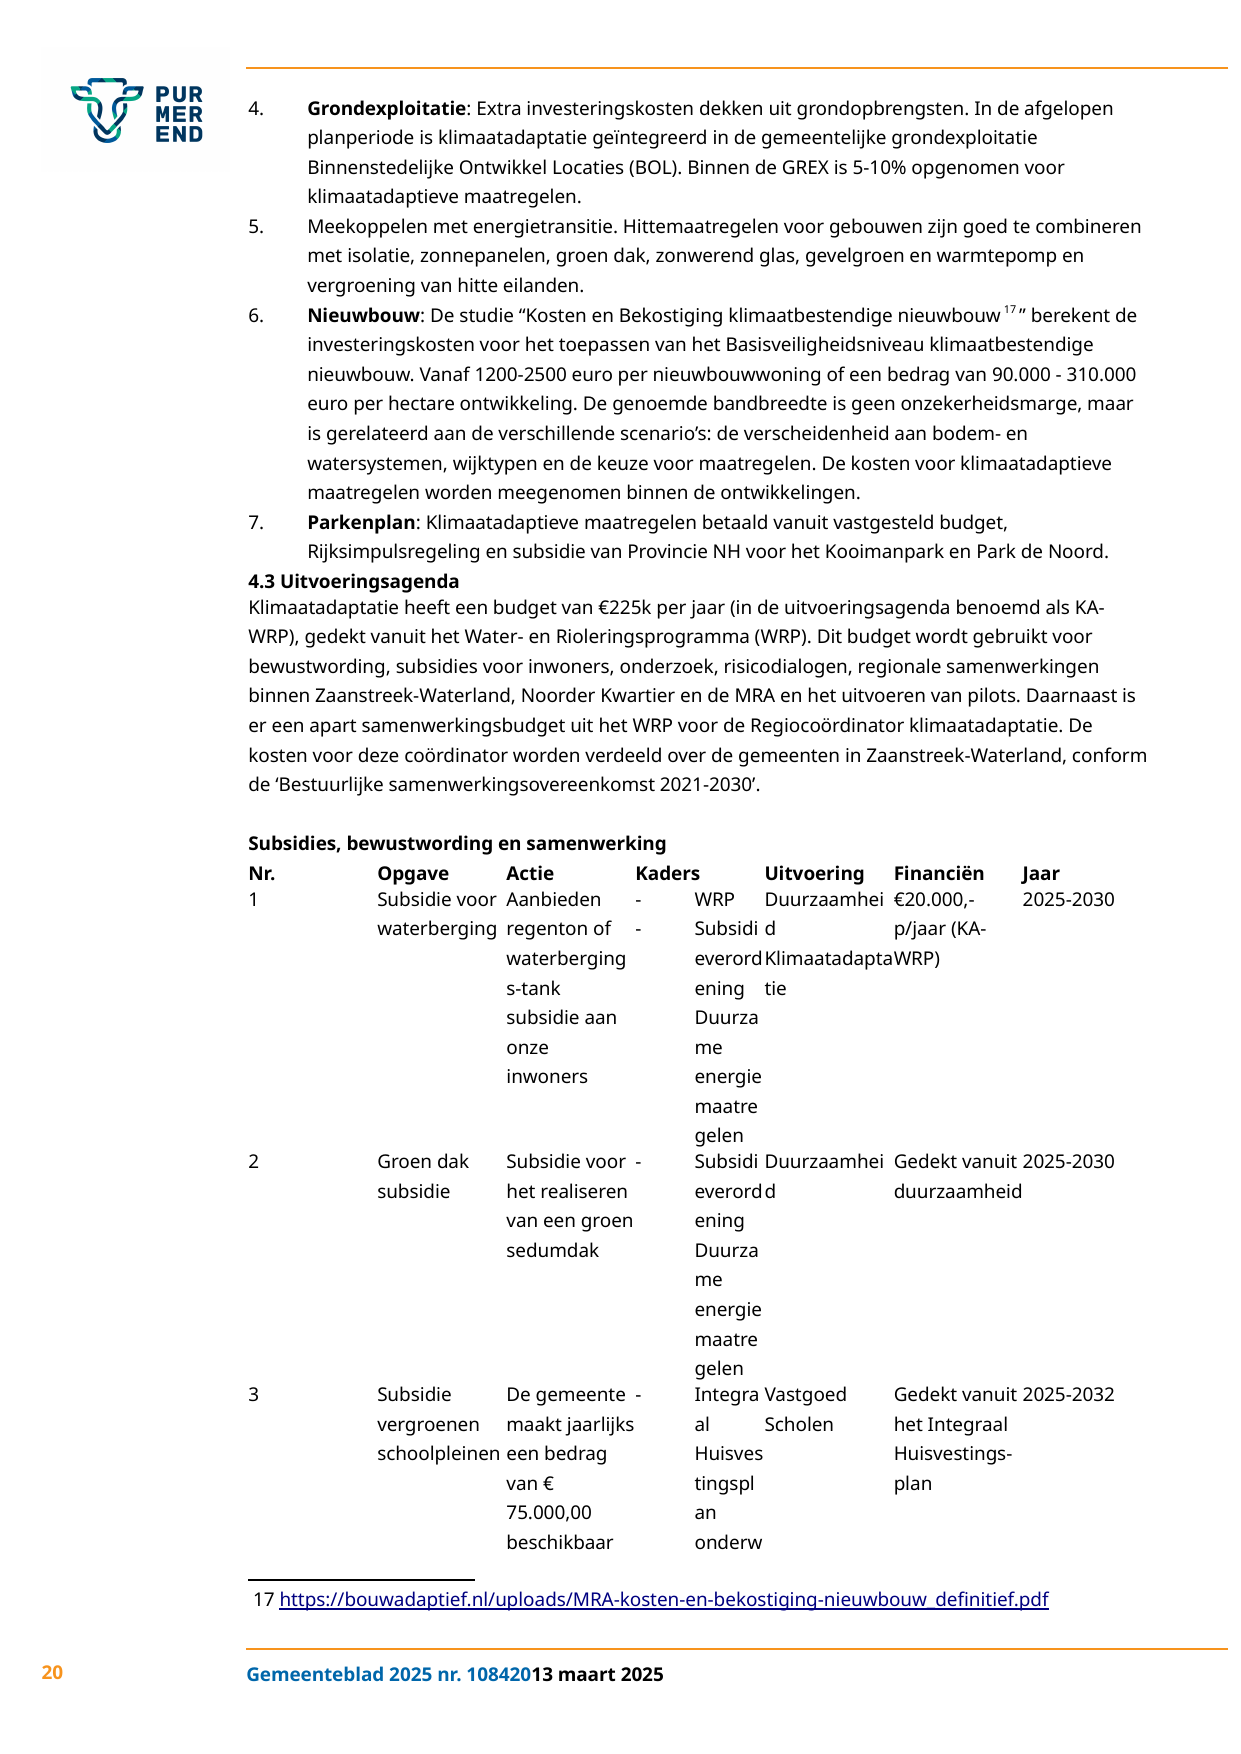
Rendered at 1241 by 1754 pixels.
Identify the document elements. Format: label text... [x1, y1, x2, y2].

table_cell 2025-2030 [1023, 886, 1152, 1148]
table_header Nr. [248, 860, 377, 886]
table_cell 3 [248, 1381, 377, 1555]
table_cell Duurzaamheid [764, 1148, 893, 1381]
list Grondexploitatie: Extra investeringskosten dekken uit grondopbrengsten. In de afgelopen planperiode is klimaatadaptatie geïntegreerd in de gemeentelijke grondexploitatie Binnenstedelijke Ontwikkel Locaties (BOL). Binnen de GREX is 5-10% opgenomen voor klimaatadaptieve maatregelen. [248, 95, 1152, 209]
table_cell WRP Subsidieverordening Duurzame energie maatregelen [635, 886, 764, 1148]
table_header Opgave [377, 860, 506, 886]
table_cell 1 [248, 886, 377, 1148]
table_cell Subsidie vergroenen schoolpleinen [377, 1381, 506, 1555]
table_cell Subsidieverordening Duurzame energie maatregelen [635, 1148, 764, 1381]
table_header Actie [506, 860, 635, 886]
table_cell €20.000,- p/jaar (KA- WRP) [894, 886, 1022, 1148]
table_cell Groen dak subsidie [377, 1148, 506, 1381]
list Meekoppelen met energietransitie. Hittemaatregelen voor gebouwen zijn goed te combineren met isolatie, zonnepanelen, groen dak, zonwerend glas, gevelgroen en warmtepomp en vergroening van hitte eilanden. [248, 213, 1152, 298]
table_cell 2025-2030 [1023, 1148, 1152, 1381]
text Klimaatadaptatie heeft een budget van €225k per jaar (in de uitvoeringsagenda benoemd als KA-WRP), gedekt vanuit het Water- en Rioleringsprogramma (WRP). Dit budget wordt gebruikt voor bewustwording, subsidies voor inwoners, onderzoek, risicodialogen, regionale samenwerkingen binnen Zaanstreek-Waterland, Noorder Kwartier en de MRA en het uitvoeren van pilots. Daarnaast is er een apart samenwerkingsbudget uit het WRP voor de Regiocoördinator klimaatadaptatie. De kosten voor deze coördinator worden verdeeld over de gemeenten in Zaanstreek-Waterland, conform de ‘Bestuurlijke samenwerkingsovereenkomst 2021-2030’. [248, 594, 1152, 797]
table_cell Vastgoed Scholen [764, 1381, 893, 1555]
text Subsidies, bewustwording en samenwerking [248, 831, 1152, 856]
picture [41, 47, 231, 172]
table_cell Gedekt vanuit duurzaamheid [894, 1148, 1022, 1381]
list Parkenplan: Klimaatadaptieve maatregelen betaald vanuit vastgesteld budget, Rijksimpulsregeling en subsidie van Provincie NH voor het Kooimanpark en Park de Noord. [248, 509, 1152, 564]
table_cell De gemeente maakt jaarlijks een bedrag van € 75.000,00 beschikbaar [506, 1381, 635, 1555]
table_header Financiën [894, 860, 1022, 886]
table_cell Integraal Huisvestingsplan onderw [635, 1381, 764, 1555]
list https://bouwadaptief.nl/uploads/MRA-kosten-en-bekostiging-nieuwbouw_definitief.pdf [248, 1586, 1152, 1612]
table_cell 2025-2032 [1023, 1381, 1152, 1555]
table_header Kaders [635, 860, 764, 886]
table_cell Subsidie voor waterberging [377, 886, 506, 1148]
table_cell 2 [248, 1148, 377, 1381]
list Nieuwbouw: De studie “Kosten en Bekostiging klimaatbestendige nieuwbouw” berekent de investeringskosten voor het toepassen van het Basisveiligheidsniveau klimaatbestendige nieuwbouw. Vanaf 1200-2500 euro per nieuwbouwwoning of een bedrag van 90.000 - 310.000 euro per hectare ontwikkeling. De genoemde bandbreedte is geen onzekerheidsmarge, maar is gerelateerd aan de verschillende scenario’s: de verscheidenheid aan bodem- en watersystemen, wijktypen en de keuze voor maatregelen. De kosten voor klimaatadaptieve maatregelen worden meegenomen binnen de ontwikkelingen. [248, 302, 1152, 505]
table_header Jaar [1023, 860, 1152, 886]
table_cell Subsidie voor het realiseren van een groen sedumdak [506, 1148, 635, 1381]
table_cell Gedekt vanuit het Integraal Huisvestings-plan [894, 1381, 1022, 1555]
text 4.3 Uitvoeringsagenda [248, 568, 1152, 594]
table_cell Duurzaamheid Klimaatadaptatie [764, 886, 893, 1148]
table_header Uitvoering [764, 860, 893, 886]
table_cell Aanbieden regenton of waterbergings-tank subsidie aan onze inwoners [506, 886, 635, 1148]
